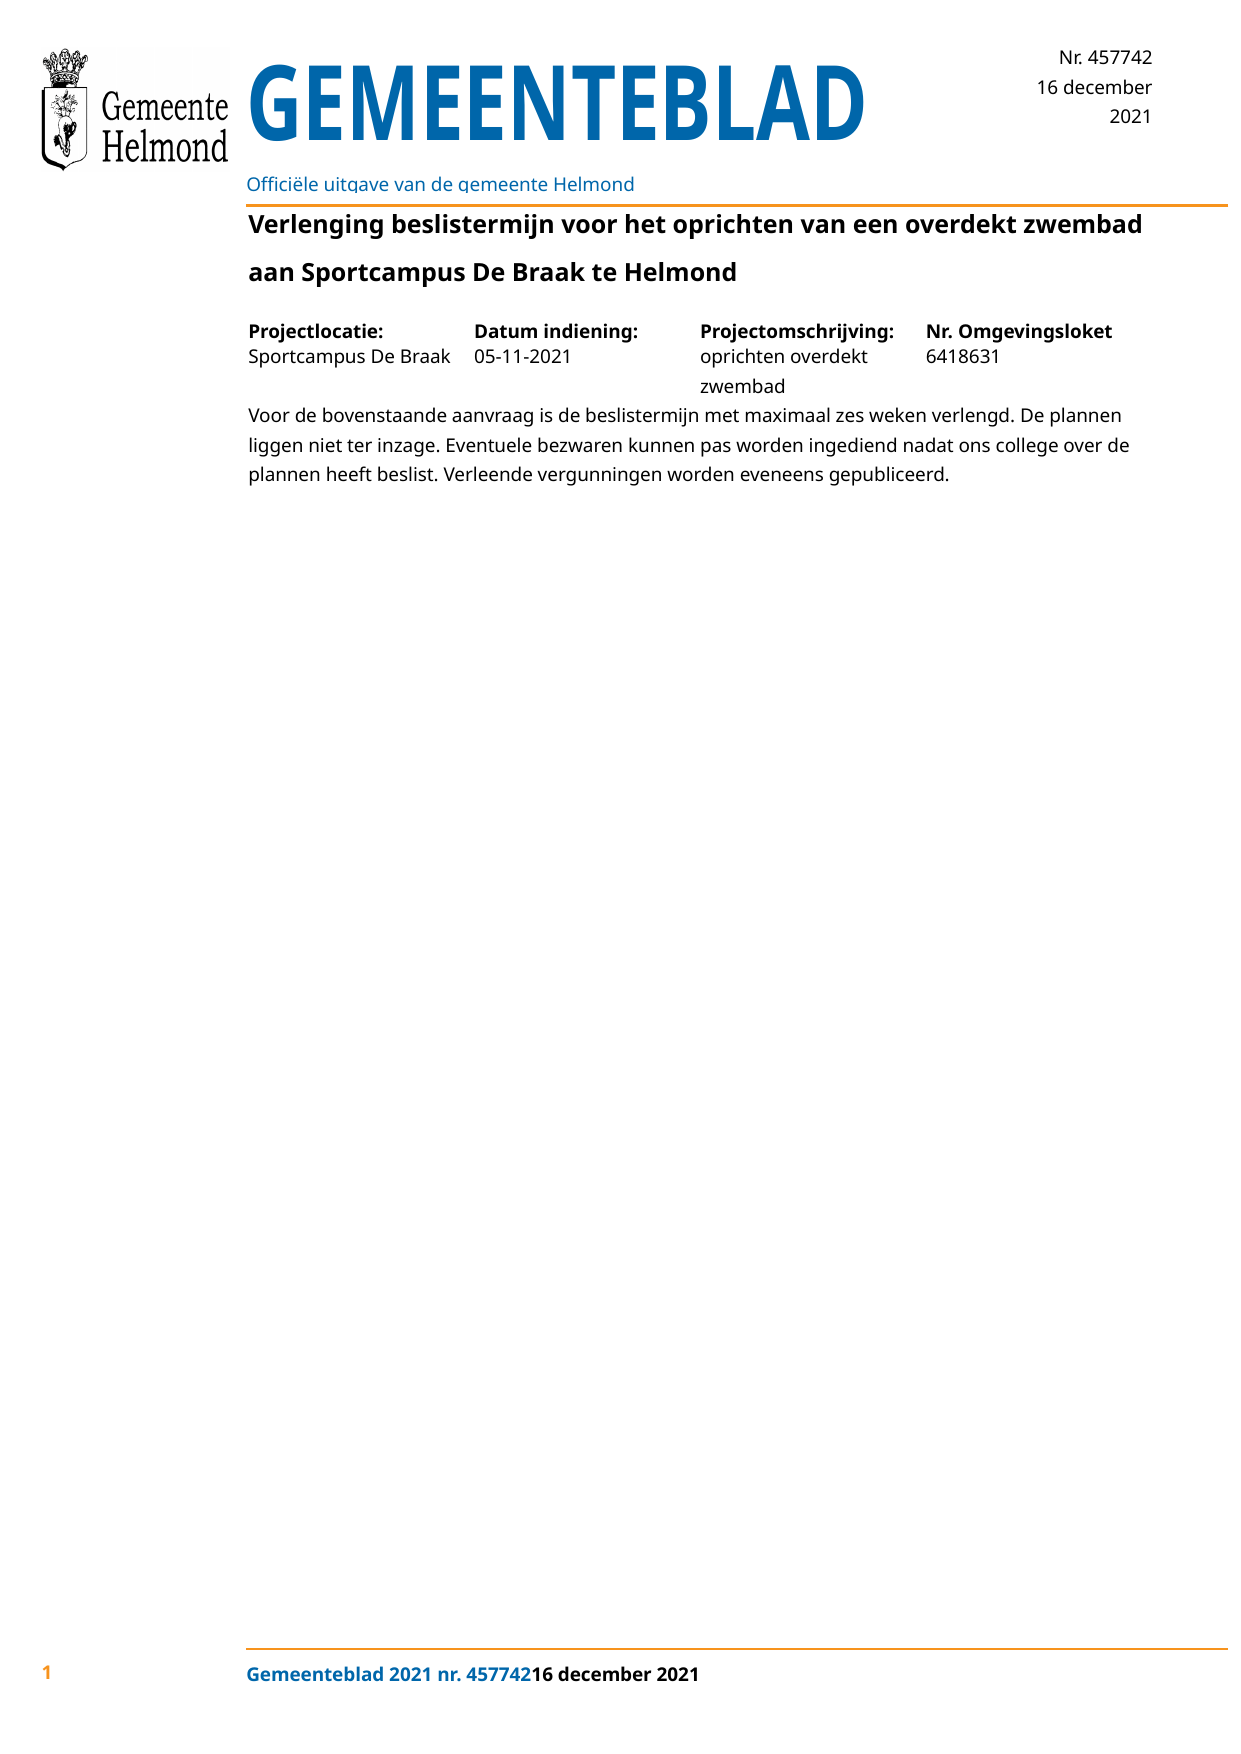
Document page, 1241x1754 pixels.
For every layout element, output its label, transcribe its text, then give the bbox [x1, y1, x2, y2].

table_cell Sportcampus De Braak [248, 344, 474, 399]
table_header Projectlocatie: [248, 318, 474, 344]
table_cell oprichten overdekt zwembad [700, 344, 926, 399]
picture [41, 47, 231, 172]
text Voor de bovenstaande aanvraag is de beslistermijn met maximaal zes weken verlengd. De plannen liggen niet ter inzage. Eventuele bezwaren kunnen pas worden ingediend nadat ons college over de plannen heeft beslist. Verleende vergunningen worden eveneens gepubliceerd. [248, 402, 1152, 487]
table_cell 05-11-2021 [474, 344, 700, 399]
table_header Nr. Omgevingsloket [926, 318, 1152, 344]
text Verlenging beslistermijn voor het oprichten van een overdekt zwembad aan Sportcampus De Braak te Helmond [248, 207, 1152, 288]
table_header Datum indiening: [474, 318, 700, 344]
table_cell 6418631 [926, 344, 1152, 399]
table_header Projectomschrijving: [700, 318, 926, 344]
